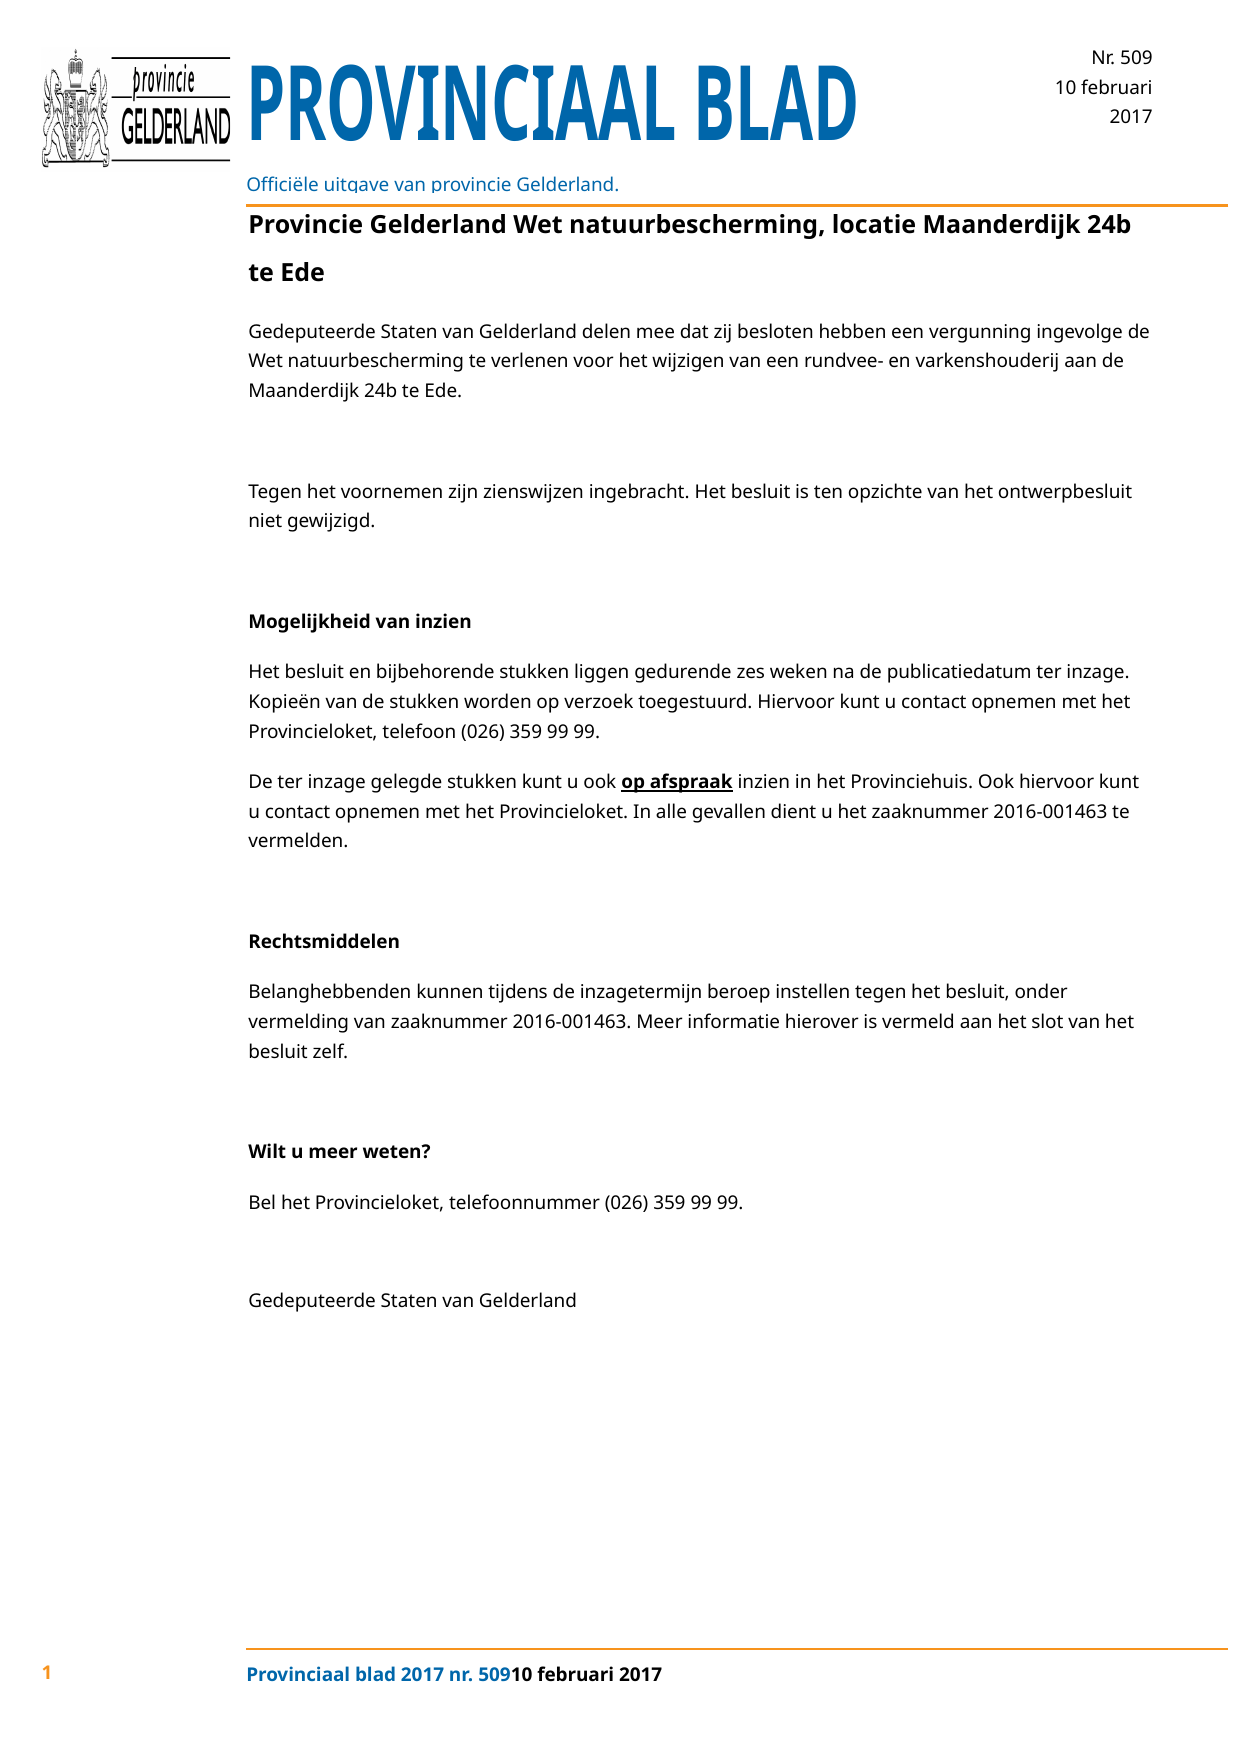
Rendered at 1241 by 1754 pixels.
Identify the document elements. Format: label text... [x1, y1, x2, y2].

picture [41, 47, 231, 172]
text Gedeputeerde Staten van Gelderland delen mee dat zij besloten hebben een vergunning ingevolge de Wet natuurbescherming te verlenen voor het wijzigen van een rundvee- en varkenshouderij aan de Maanderdijk 24b te Ede. [248, 318, 1152, 403]
text Wilt u meer weten? [248, 1139, 1152, 1164]
text Belanghebbenden kunnen tijdens de inzagetermijn beroep instellen tegen het besluit, onder vermelding van zaaknummer 2016-001463. Meer informatie hierover is vermeld aan het slot van het besluit zelf. [248, 979, 1152, 1064]
text Tegen het voornemen zijn zienswijzen ingebracht. Het besluit is ten opzichte van het ontwerpbesluit niet gewijzigd. [248, 478, 1152, 533]
text Mogelijkheid van inzien [248, 608, 1152, 634]
text De ter inzage gelegde stukken kunt u ook op afspraak inzien in het Provinciehuis. Ook hiervoor kunt u contact opnemen met het Provincieloket. In alle gevallen dient u het zaaknummer 2016-001463 te vermelden. [248, 768, 1152, 853]
text Het besluit en bijbehorende stukken liggen gedurende zes weken na de publicatiedatum ter inzage. Kopieën van de stukken worden op verzoek toegestuurd. Hiervoor kunt u contact opnemen met het Provincieloket, telefoon (026) 359 99 99. [248, 659, 1152, 744]
text Bel het Provincieloket, telefoonnummer (026) 359 99 99. [248, 1189, 1152, 1215]
text Provincie Gelderland Wet natuurbescherming, locatie Maanderdijk 24b te Ede [248, 207, 1152, 288]
text Gedeputeerde Staten van Gelderland [248, 1287, 1152, 1313]
text Rechtsmiddelen [248, 928, 1152, 954]
